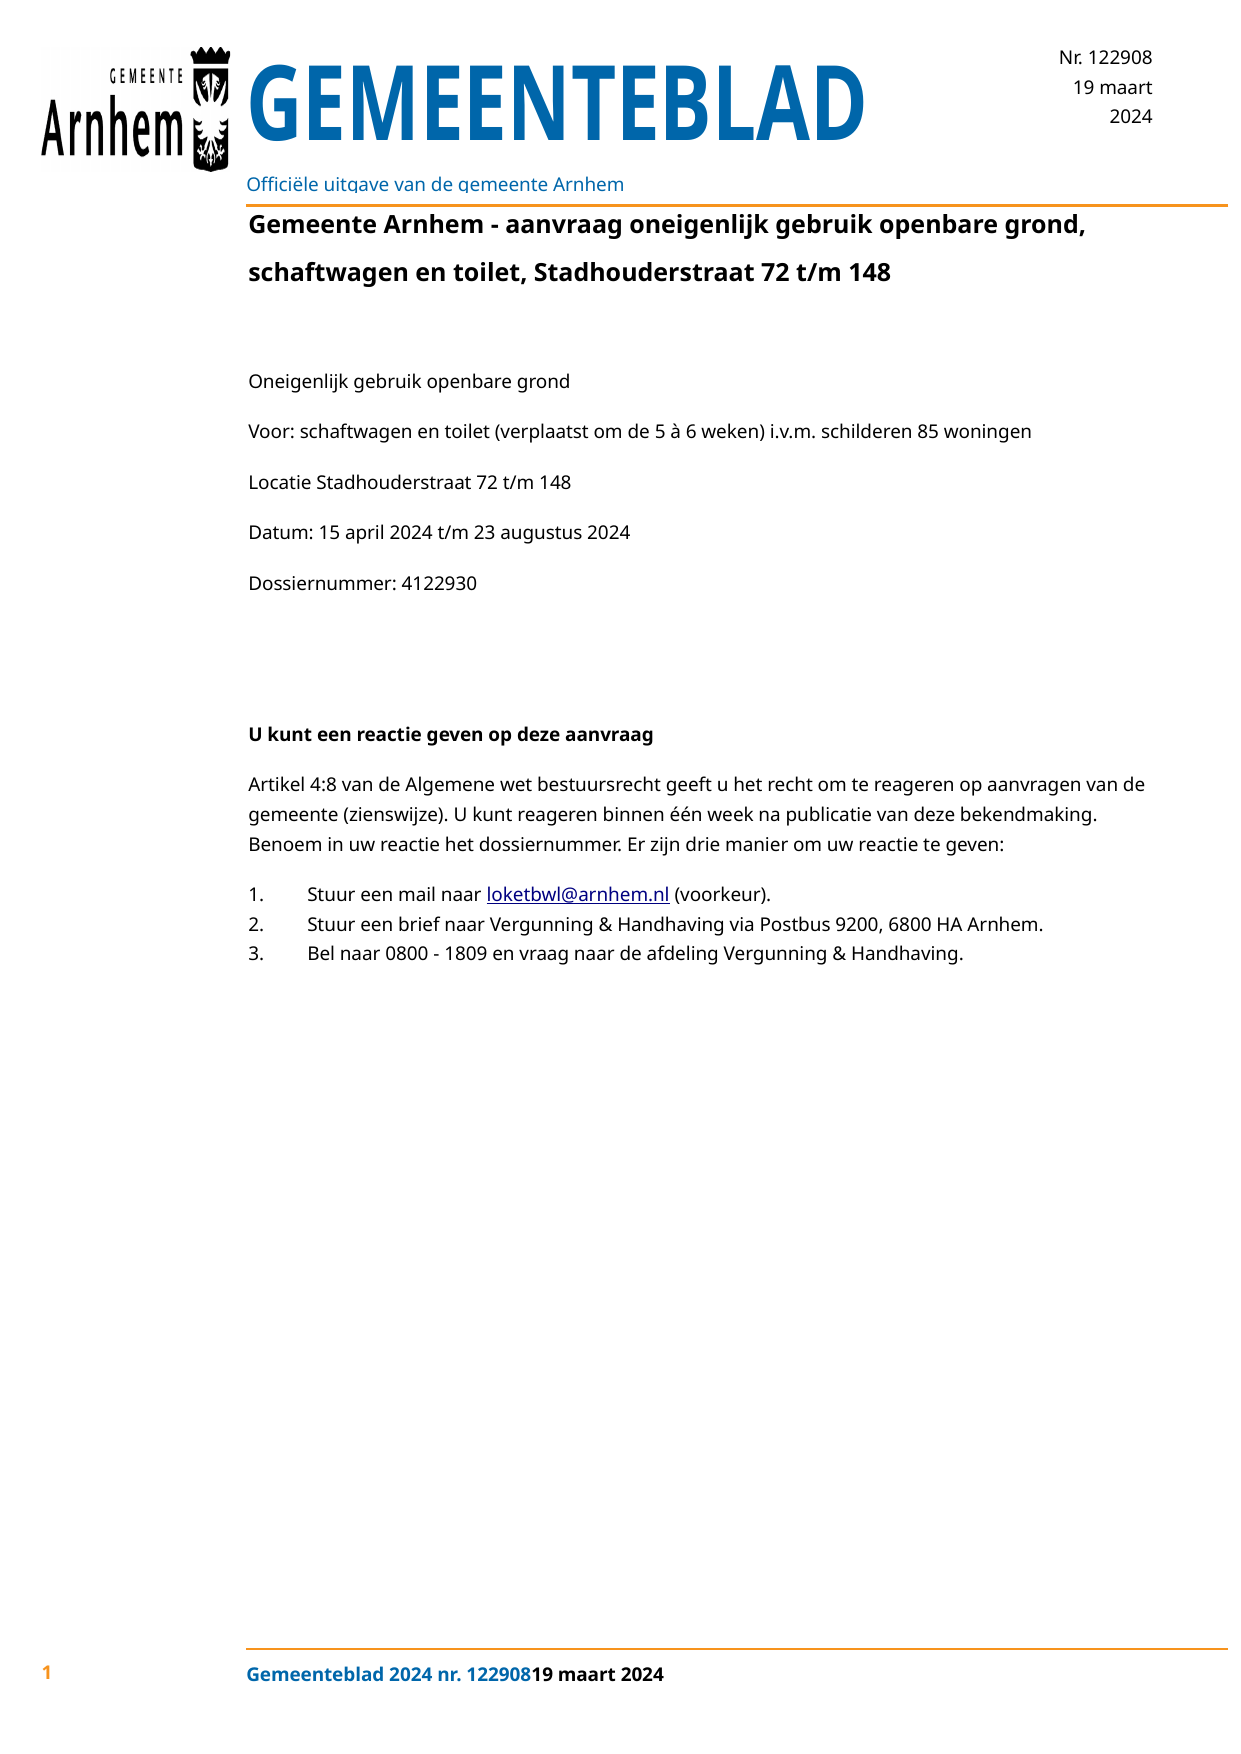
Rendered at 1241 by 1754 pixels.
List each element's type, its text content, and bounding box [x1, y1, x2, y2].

list Stuur een mail naar loketbwl@arnhem.nl (voorkeur). [248, 881, 1152, 907]
text Datum: 15 april 2024 t/m 23 augustus 2024 [248, 519, 1152, 545]
text U kunt een reactie geven op deze aanvraag [248, 721, 1152, 747]
text Oneigenlijk gebruik openbare grond [248, 368, 1152, 394]
list Bel naar 0800 - 1809 en vraag naar de afdeling Vergunning & Handhaving. [248, 940, 1152, 966]
text Voor: schaftwagen en toilet (verplaatst om de 5 à 6 weken) i.v.m. schilderen 85 woningen [248, 419, 1152, 444]
picture [41, 47, 231, 172]
text Artikel 4:8 van de Algemene wet bestuursrecht geeft u het recht om te reageren op aanvragen van de gemeente (zienswijze). U kunt reageren binnen één week na publicatie van deze bekendmaking. Benoem in uw reactie het dossiernummer. Er zijn drie manier om uw reactie te geven: [248, 772, 1152, 857]
text Dossiernummer: 4122930 [248, 570, 1152, 596]
text Locatie Stadhouderstraat 72 t/m 148 [248, 469, 1152, 495]
list Stuur een brief naar Vergunning & Handhaving via Postbus 9200, 6800 HA Arnhem. [248, 911, 1152, 937]
text Gemeente Arnhem - aanvraag oneigenlijk gebruik openbare grond, schaftwagen en toilet, Stadhouderstraat 72 t/m 148 [248, 207, 1152, 288]
